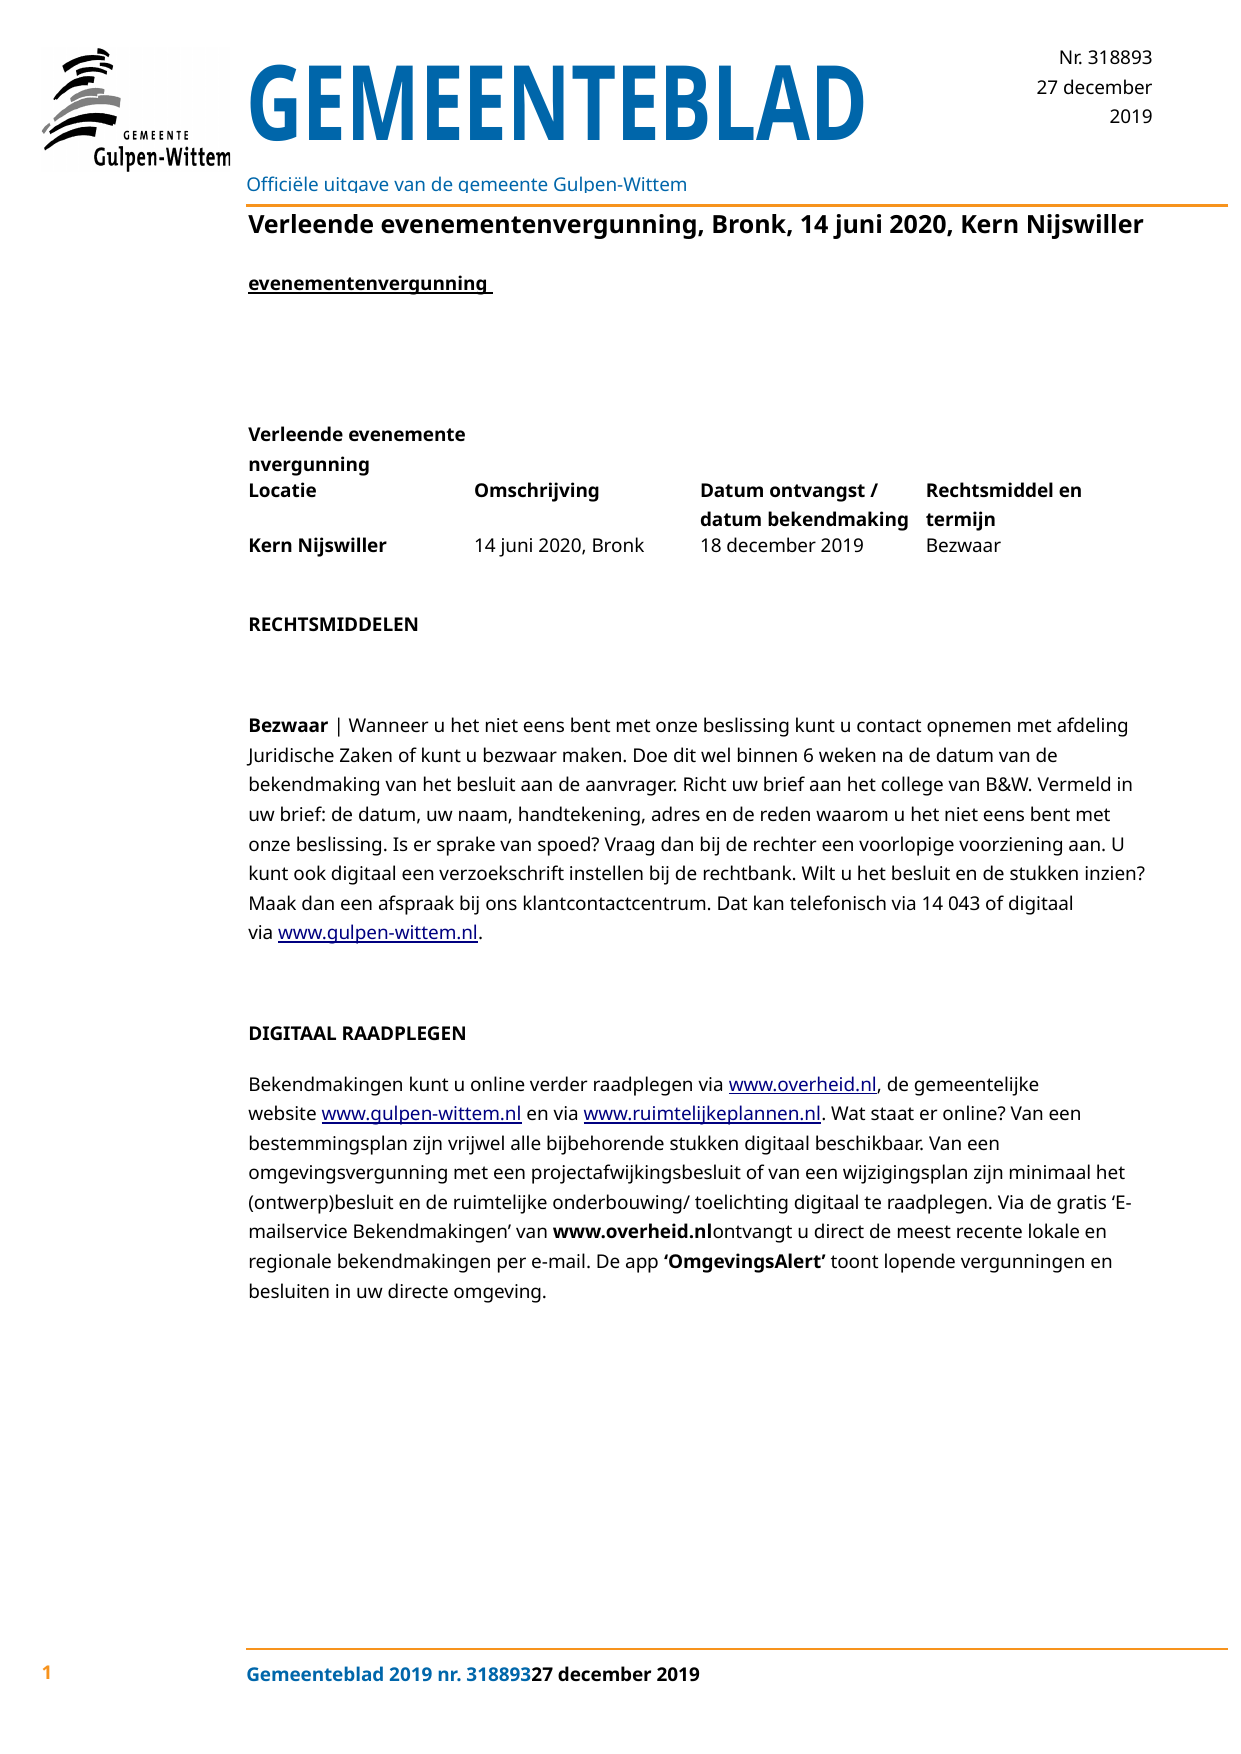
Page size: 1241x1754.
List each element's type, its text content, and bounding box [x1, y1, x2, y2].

text Bezwaar | Wanneer u het niet eens bent met onze beslissing kunt u contact opnemen met afdeling Juridische Zaken of kunt u bezwaar maken. Doe dit wel binnen 6 weken na de datum van de bekendmaking van het besluit aan de aanvrager. Richt uw brief aan het college van B&W. Vermeld in uw brief: de datum, uw naam, handtekening, adres en de reden waarom u het niet eens bent met onze beslissing. Is er sprake van spoed? Vraag dan bij de rechter een voorlopige voorziening aan. U kunt ook digitaal een verzoekschrift instellen bij de rechtbank. Wilt u het besluit en de stukken inzien? Maak dan een afspraak bij ons klantcontactcentrum. Dat kan telefonisch via 14 043 of digitaal via www.gulpen-wittem.nl. [248, 712, 1152, 945]
table_header [474, 422, 700, 477]
table_header [700, 422, 926, 477]
text RECHTSMIDDELEN [248, 612, 1152, 637]
table_cell Kern Nijswiller [248, 532, 474, 558]
table_cell Omschrijving [474, 477, 700, 532]
table_cell 14 juni 2020, Bronk [474, 532, 700, 558]
table_cell Locatie [248, 477, 474, 532]
text Verleende evenementenvergunning, Bronk, 14 juni 2020, Kern Nijswiller [248, 207, 1152, 241]
text DIGITAAL RAADPLEGEN [248, 1020, 1152, 1046]
text evenementenvergunning [248, 270, 1152, 296]
table_cell Bezwaar [926, 532, 1152, 558]
picture [41, 47, 231, 172]
text Bekendmakingen kunt u online verder raadplegen via www.overheid.nl, de gemeentelijke website www.gulpen-wittem.nl en via www.ruimtelijkeplannen.nl. Wat staat er online? Van een bestemmingsplan zijn vrijwel alle bijbehorende stukken digitaal beschikbaar. Van een omgevingsvergunning met een projectafwijkingsbesluit of van een wijzigingsplan zijn minimaal het (ontwerp)besluit en de ruimtelijke onderbouwing/ toelichting digitaal te raadplegen. Via de gratis ‘E-mailservice Bekendmakingen’ van www.overheid.nlontvangt u direct de meest recente lokale en regionale bekendmakingen per e-mail. De app ‘OmgevingsAlert’ toont lopende vergunningen en besluiten in uw directe omgeving. [248, 1071, 1152, 1304]
table_cell Rechtsmiddel en termijn [926, 477, 1152, 532]
table_header Verleende evenementenvergunning [248, 422, 474, 477]
table_header [926, 422, 1152, 477]
table_cell Datum ontvangst / datum bekendmaking [700, 477, 926, 532]
table_cell 18 december 2019 [700, 532, 926, 558]
